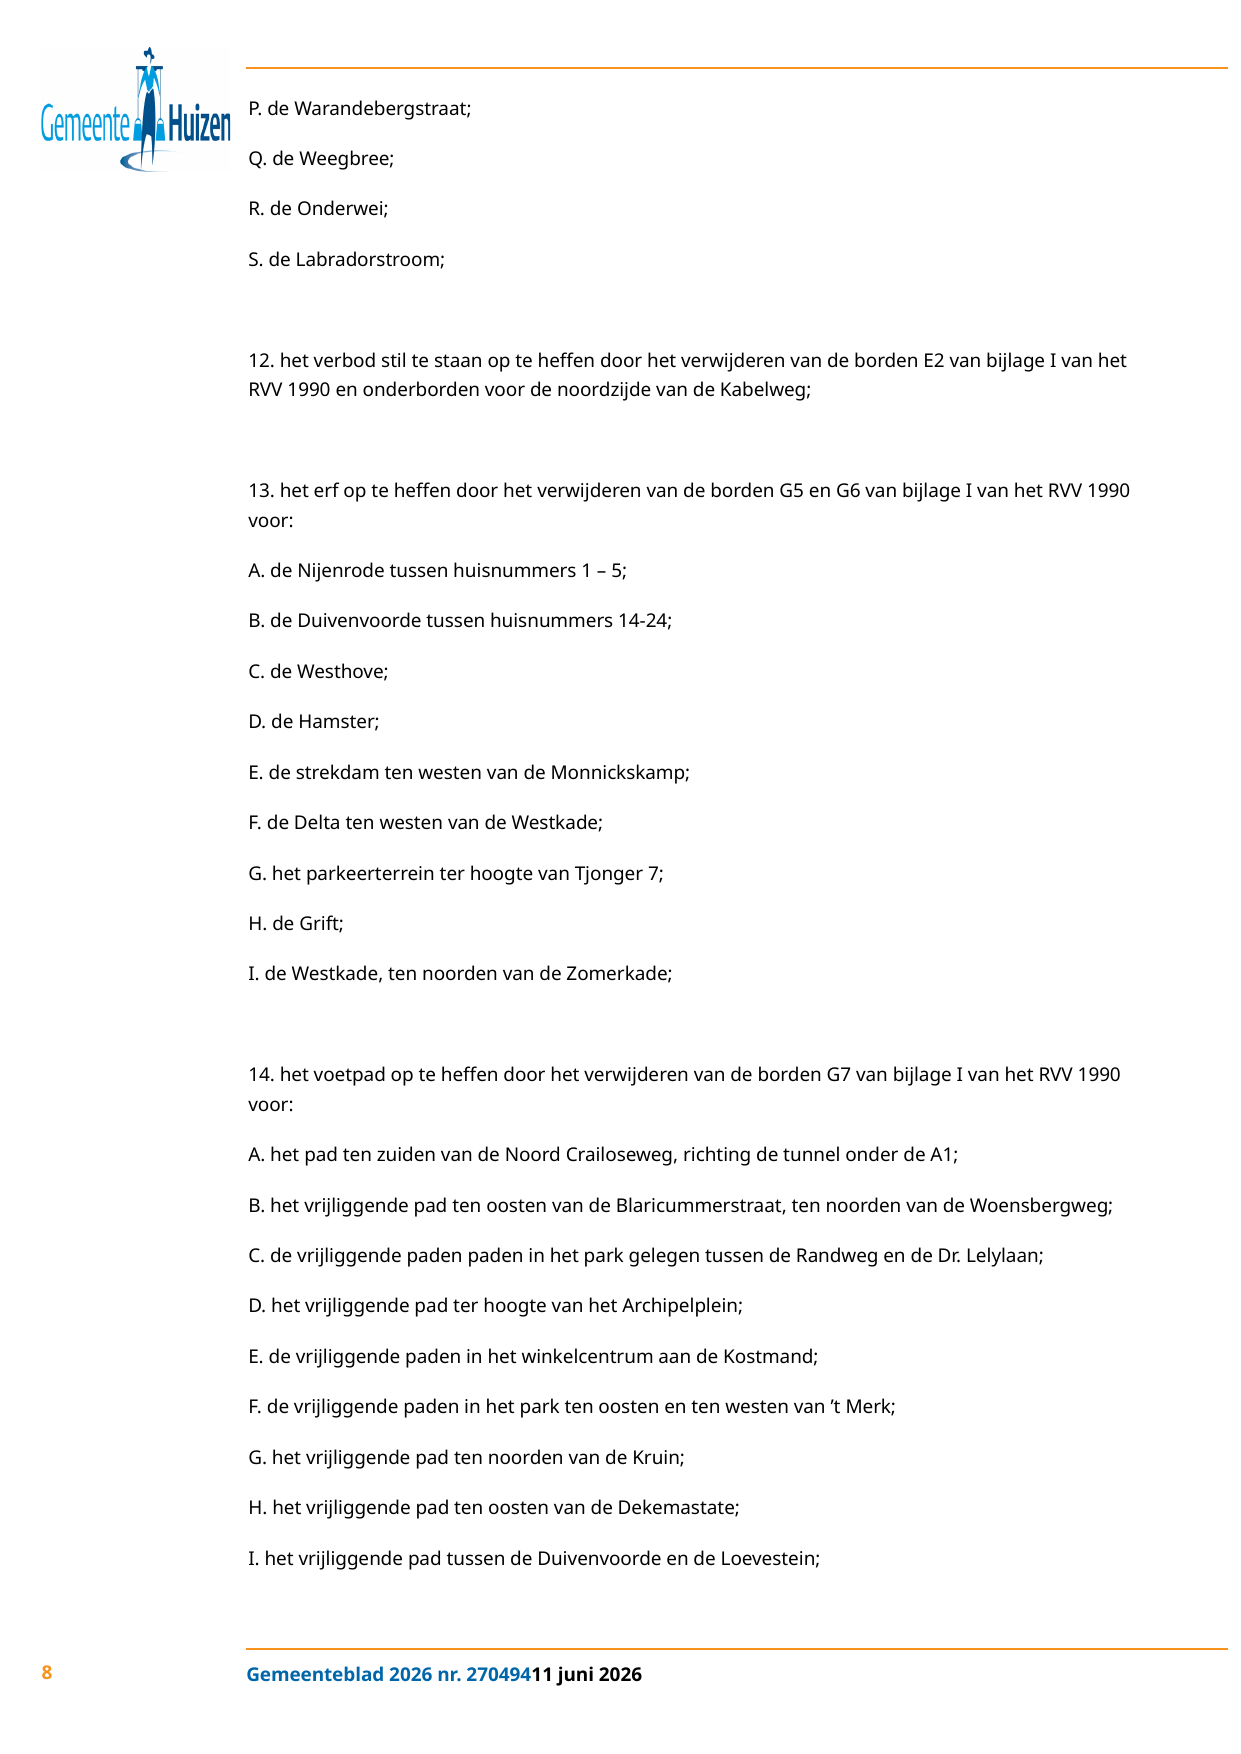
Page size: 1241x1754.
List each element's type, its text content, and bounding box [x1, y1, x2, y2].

text B. het vrijliggende pad ten oosten van de Blaricummerstraat, ten noorden van de Woensbergweg; [248, 1192, 1152, 1218]
text A. het pad ten zuiden van de Noord Crailoseweg, richting de tunnel onder de A1; [248, 1141, 1152, 1167]
text R. de Onderwei; [248, 196, 1152, 221]
text B. de Duivenvoorde tussen huisnummers 14-24; [248, 608, 1152, 633]
text C. de Westhove; [248, 658, 1152, 684]
text H. het vrijliggende pad ten oosten van de Dekemastate; [248, 1494, 1152, 1520]
text 13. het erf op te heffen door het verwijderen van de borden G5 en G6 van bijlage I van het RVV 1990 voor: [248, 477, 1152, 533]
text P. de Warandebergstraat; [248, 95, 1152, 121]
text S. de Labradorstroom; [248, 246, 1152, 272]
text F. de vrijliggende paden in het park ten oosten en ten westen van ’t Merk; [248, 1393, 1152, 1419]
text E. de strekdam ten westen van de Monnickskamp; [248, 759, 1152, 785]
text 12. het verbod stil te staan op te heffen door het verwijderen van de borden E2 van bijlage I van het RVV 1990 en onderborden voor de noordzijde van de Kabelweg; [248, 347, 1152, 402]
picture [41, 47, 231, 172]
text Q. de Weegbree; [248, 145, 1152, 171]
text E. de vrijliggende paden in het winkelcentrum aan de Kostmand; [248, 1343, 1152, 1369]
text G. het vrijliggende pad ten noorden van de Kruin; [248, 1444, 1152, 1470]
text I. de Westkade, ten noorden van de Zomerkade; [248, 961, 1152, 986]
text H. de Grift; [248, 910, 1152, 936]
text C. de vrijliggende paden paden in het park gelegen tussen de Randweg en de Dr. Lelylaan; [248, 1242, 1152, 1268]
text I. het vrijliggende pad tussen de Duivenvoorde en de Loevestein; [248, 1545, 1152, 1571]
text F. de Delta ten westen van de Westkade; [248, 809, 1152, 835]
text D. het vrijliggende pad ter hoogte van het Archipelplein; [248, 1293, 1152, 1318]
text 14. het voetpad op te heffen door het verwijderen van de borden G7 van bijlage I van het RVV 1990 voor: [248, 1061, 1152, 1117]
text D. de Hamster; [248, 708, 1152, 734]
text A. de Nijenrode tussen huisnummers 1 – 5; [248, 557, 1152, 583]
text G. het parkeerterrein ter hoogte van Tjonger 7; [248, 860, 1152, 886]
